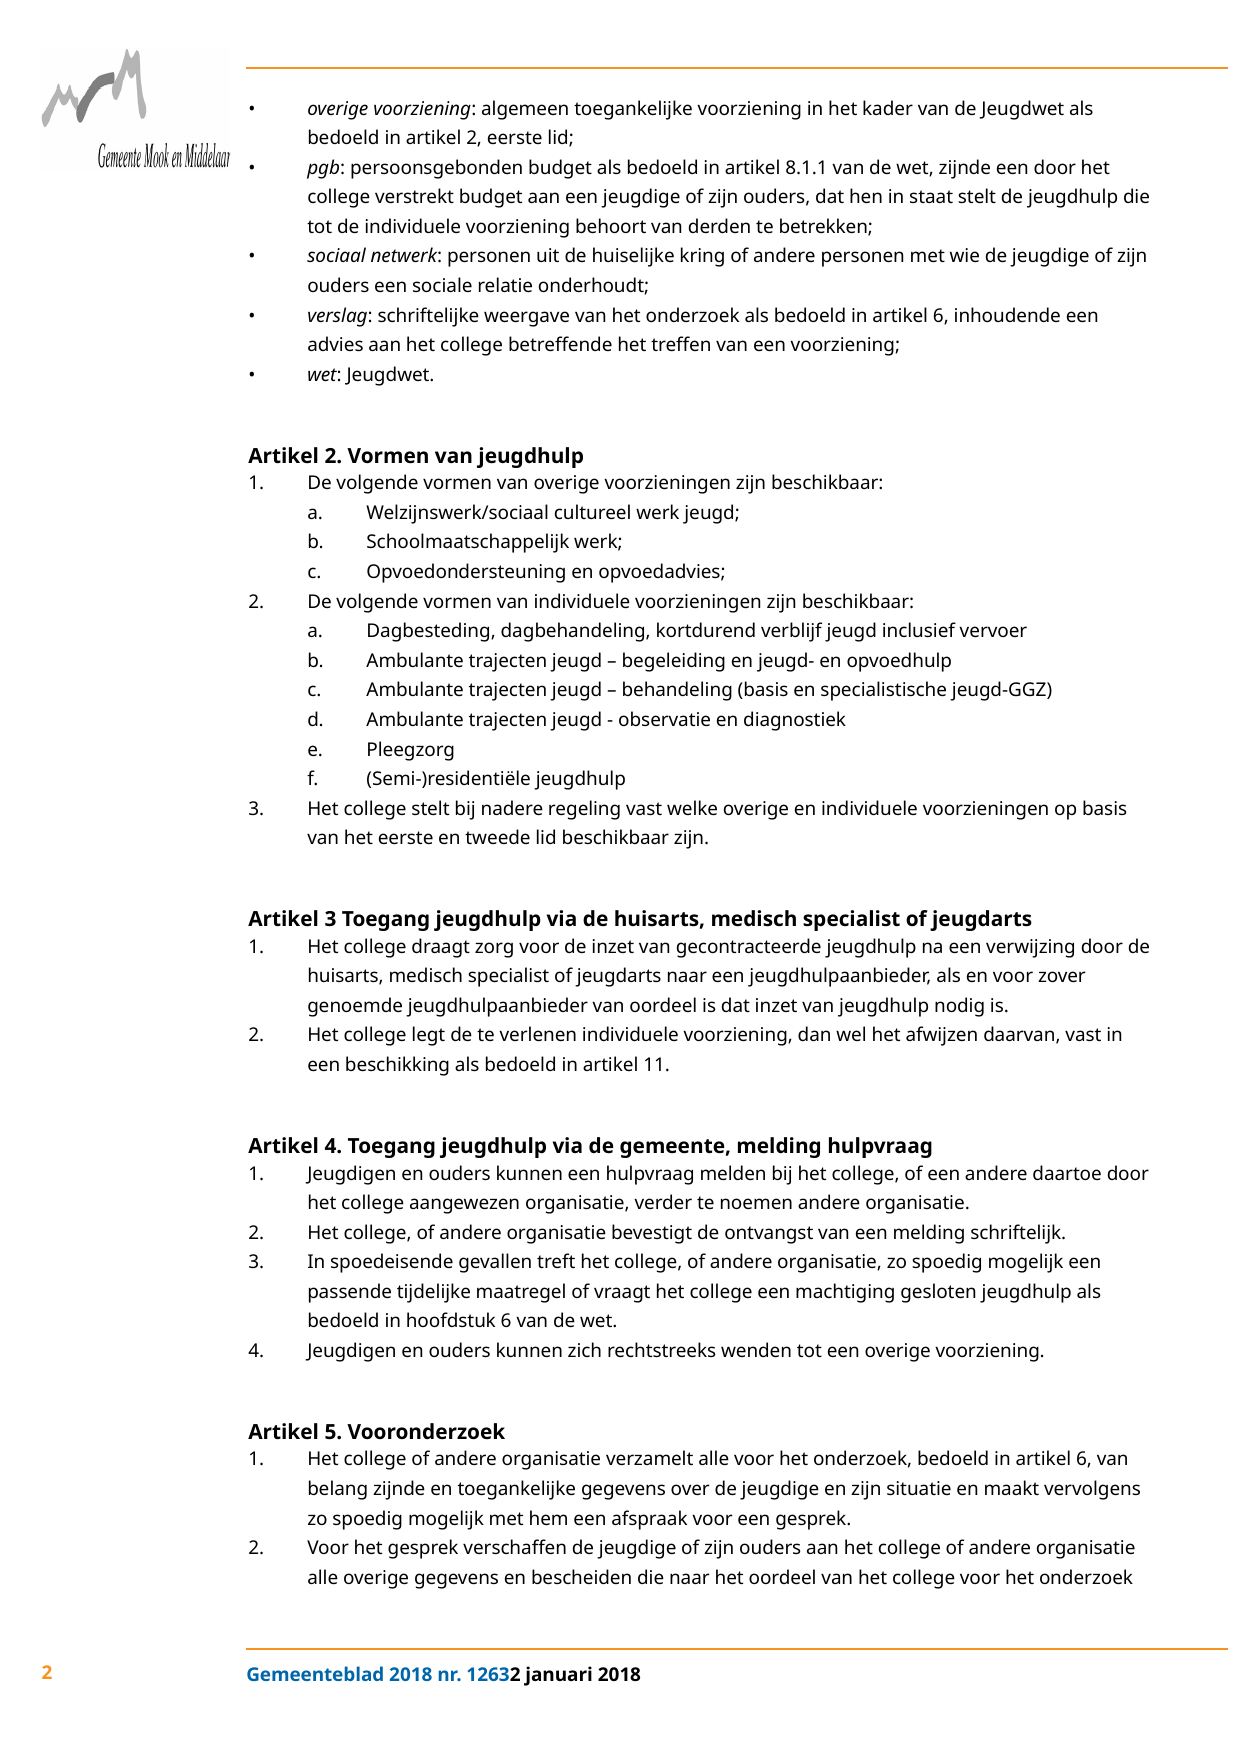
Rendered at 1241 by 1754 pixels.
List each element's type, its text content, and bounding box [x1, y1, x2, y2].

list verslag: schriftelijke weergave van het onderzoek als bedoeld in artikel 6, inhoudende een advies aan het college betreffende het treffen van een voorziening; [248, 302, 1152, 357]
list Jeugdigen en ouders kunnen een hulpvraag melden bij het college, of een andere daartoe door het college aangewezen organisatie, verder te noemen andere organisatie. [248, 1160, 1152, 1215]
list sociaal netwerk: personen uit de huiselijke kring of andere personen met wie de jeugdige of zijn ouders een sociale relatie onderhoudt; [248, 243, 1152, 298]
list In spoedeisende gevallen treft het college, of andere organisatie, zo spoedig mogelijk een passende tijdelijke maatregel of vraagt het college een machtiging gesloten jeugdhulp als bedoeld in hoofdstuk 6 van de wet. [248, 1248, 1152, 1333]
list Het college of andere organisatie verzamelt alle voor het onderzoek, bedoeld in artikel 6, van belang zijnde en toegankelijke gegevens over de jeugdige en zijn situatie en maakt vervolgens zo spoedig mogelijk met hem een afspraak voor een gesprek. [248, 1446, 1152, 1531]
list Dagbesteding, dagbehandeling, kortdurend verblijf jeugd inclusief vervoer [307, 617, 1152, 643]
list wet: Jeugdwet. [248, 361, 1152, 387]
list Ambulante trajecten jeugd – behandeling (basis en specialistische jeugd-GGZ) [307, 677, 1152, 702]
list Het college legt de te verlenen individuele voorziening, dan wel het afwijzen daarvan, vast in een beschikking als bedoeld in artikel 11. [248, 1022, 1152, 1077]
list De volgende vormen van overige voorzieningen zijn beschikbaar: [248, 469, 1152, 495]
picture [41, 47, 231, 172]
list pgb: persoonsgebonden budget als bedoeld in artikel 8.1.1 van de wet, zijnde een door het college verstrekt budget aan een jeugdige of zijn ouders, dat hen in staat stelt de jeugdhulp die tot de individuele voorziening behoort van derden te betrekken; [248, 154, 1152, 239]
list Het college, of andere organisatie bevestigt de ontvangst van een melding schriftelijk. [248, 1219, 1152, 1244]
list Schoolmaatschappelijk werk; [307, 529, 1152, 554]
list Voor het gesprek verschaffen de jeugdige of zijn ouders aan het college of andere organisatie alle overige gegevens en bescheiden die naar het oordeel van het college voor het onderzoek [248, 1534, 1152, 1590]
list overige voorziening: algemeen toegankelijke voorziening in het kader van de Jeugdwet als bedoeld in artikel 2, eerste lid; [248, 95, 1152, 150]
list Ambulante trajecten jeugd – begeleiding en jeugd- en opvoedhulp [307, 647, 1152, 673]
list Pleegzorg [307, 736, 1152, 761]
list (Semi-)residentiële jeugdhulp [307, 765, 1152, 791]
list Ambulante trajecten jeugd - observatie en diagnostiek [307, 706, 1152, 732]
list Opvoedondersteuning en opvoedadvies; [307, 558, 1152, 584]
list Het college stelt bij nadere regeling vast welke overige en individuele voorzieningen op basis van het eerste en tweede lid beschikbaar zijn. [248, 795, 1152, 850]
text Artikel 2. Vormen van jeugdhulp [248, 441, 1152, 469]
text Artikel 5. Vooronderzoek [248, 1417, 1152, 1446]
list De volgende vormen van individuele voorzieningen zijn beschikbaar: [248, 588, 1152, 613]
list Jeugdigen en ouders kunnen zich rechtstreeks wenden tot een overige voorziening. [248, 1337, 1152, 1363]
list Het college draagt zorg voor de inzet van gecontracteerde jeugdhulp na een verwijzing door de huisarts, medisch specialist of jeugdarts naar een jeugdhulpaanbieder, als en voor zover genoemde jeugdhulpaanbieder van oordeel is dat inzet van jeugdhulp nodig is. [248, 933, 1152, 1018]
text Artikel 4. Toegang jeugdhulp via de gemeente, melding hulpvraag [248, 1131, 1152, 1160]
text Artikel 3 Toegang jeugdhulp via de huisarts, medisch specialist of jeugdarts [248, 904, 1152, 933]
list Welzijnswerk/sociaal cultureel werk jeugd; [307, 499, 1152, 525]
